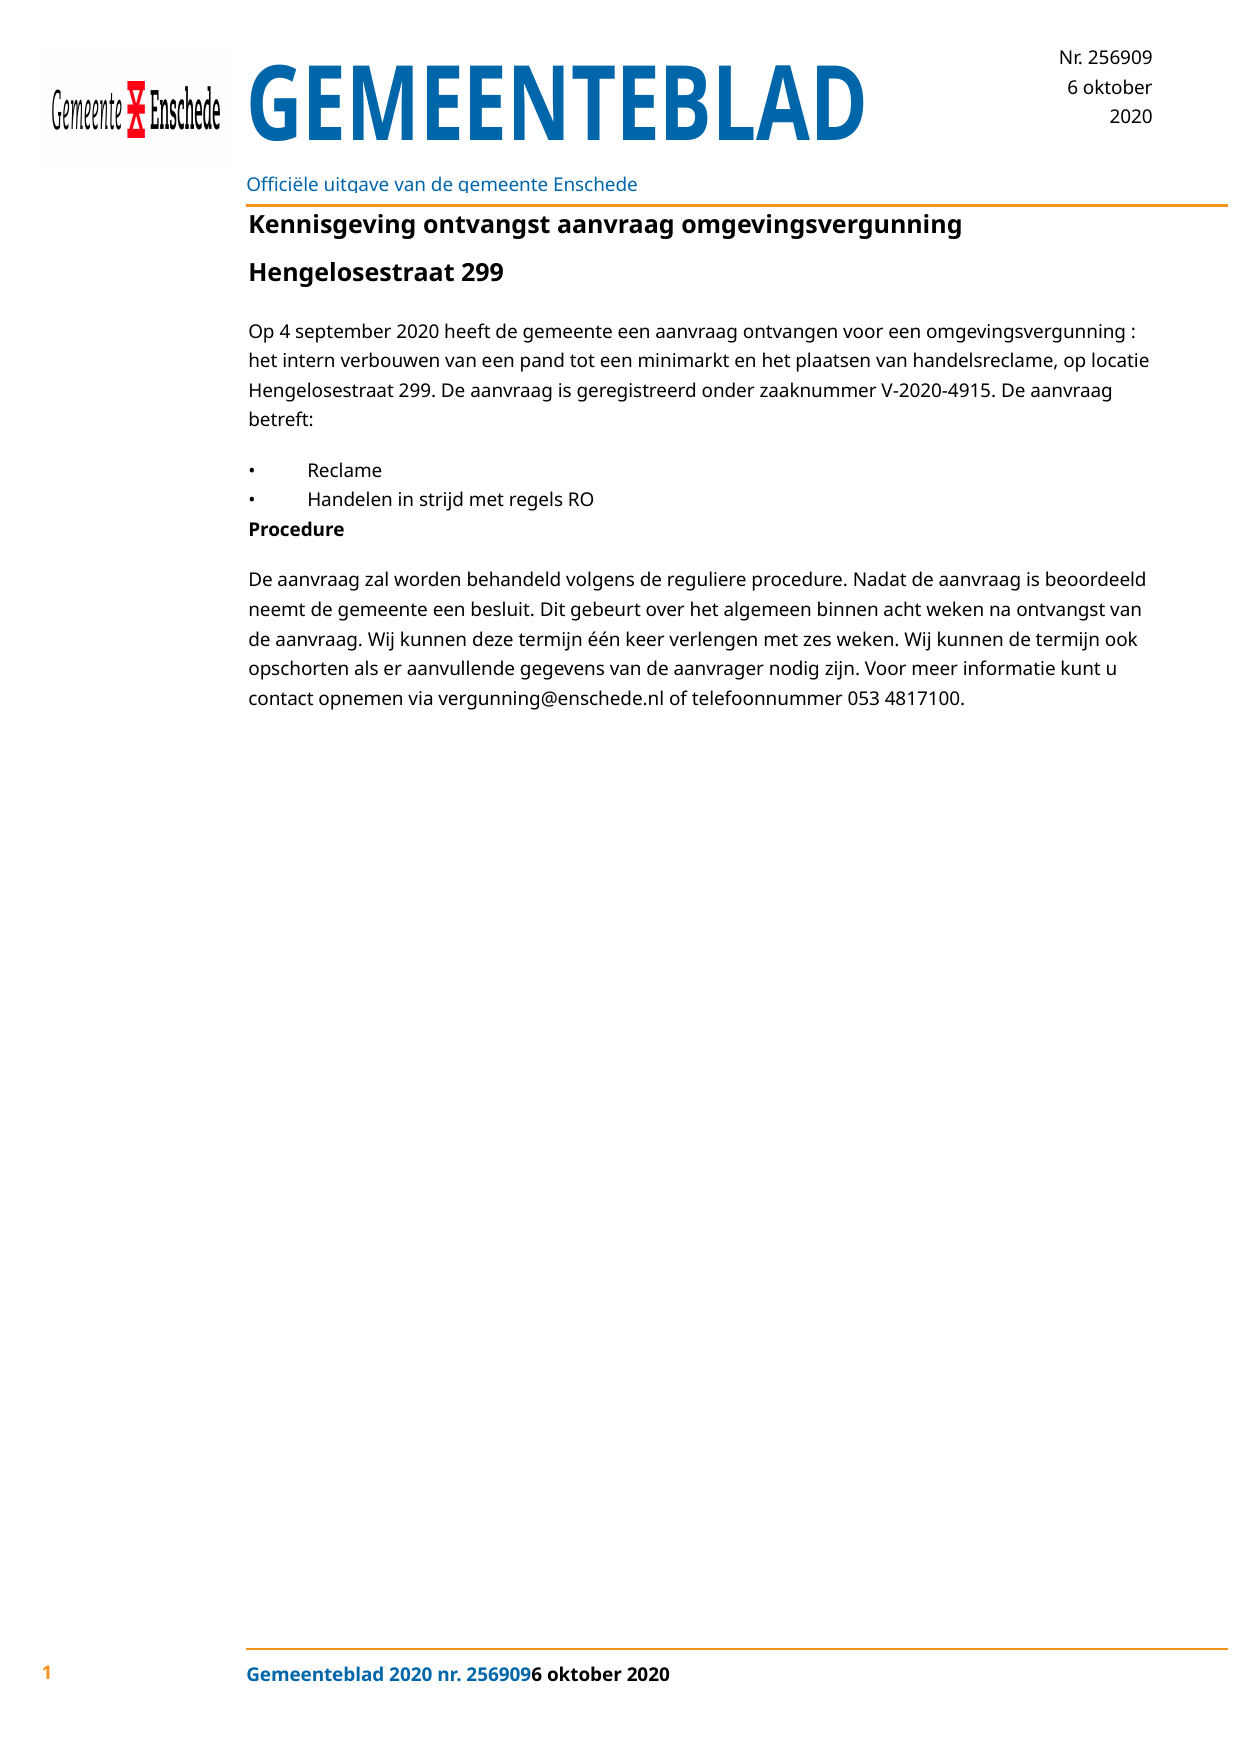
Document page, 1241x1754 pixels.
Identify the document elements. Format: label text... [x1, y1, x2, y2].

picture [41, 47, 231, 172]
text Procedure [248, 516, 1152, 542]
text Op 4 september 2020 heeft de gemeente een aanvraag ontvangen voor een omgevingsvergunning : het intern verbouwen van een pand tot een minimarkt en het plaatsen van handelsreclame, op locatie Hengelosestraat 299. De aanvraag is geregistreerd onder zaaknummer V-2020-4915. De aanvraag betreft: [248, 318, 1152, 432]
text Kennisgeving ontvangst aanvraag omgevingsvergunning Hengelosestraat 299 [248, 207, 1152, 288]
text De aanvraag zal worden behandeld volgens de reguliere procedure. Nadat de aanvraag is beoordeeld neemt de gemeente een besluit. Dit gebeurt over het algemeen binnen acht weken na ontvangst van de aanvraag. Wij kunnen deze termijn één keer verlengen met zes weken. Wij kunnen de termijn ook opschorten als er aanvullende gegevens van de aanvrager nodig zijn. Voor meer informatie kunt u contact opnemen via vergunning@enschede.nl of telefoonnummer 053 4817100. [248, 567, 1152, 711]
list Reclame [248, 457, 1152, 483]
list Handelen in strijd met regels RO [248, 487, 1152, 512]
